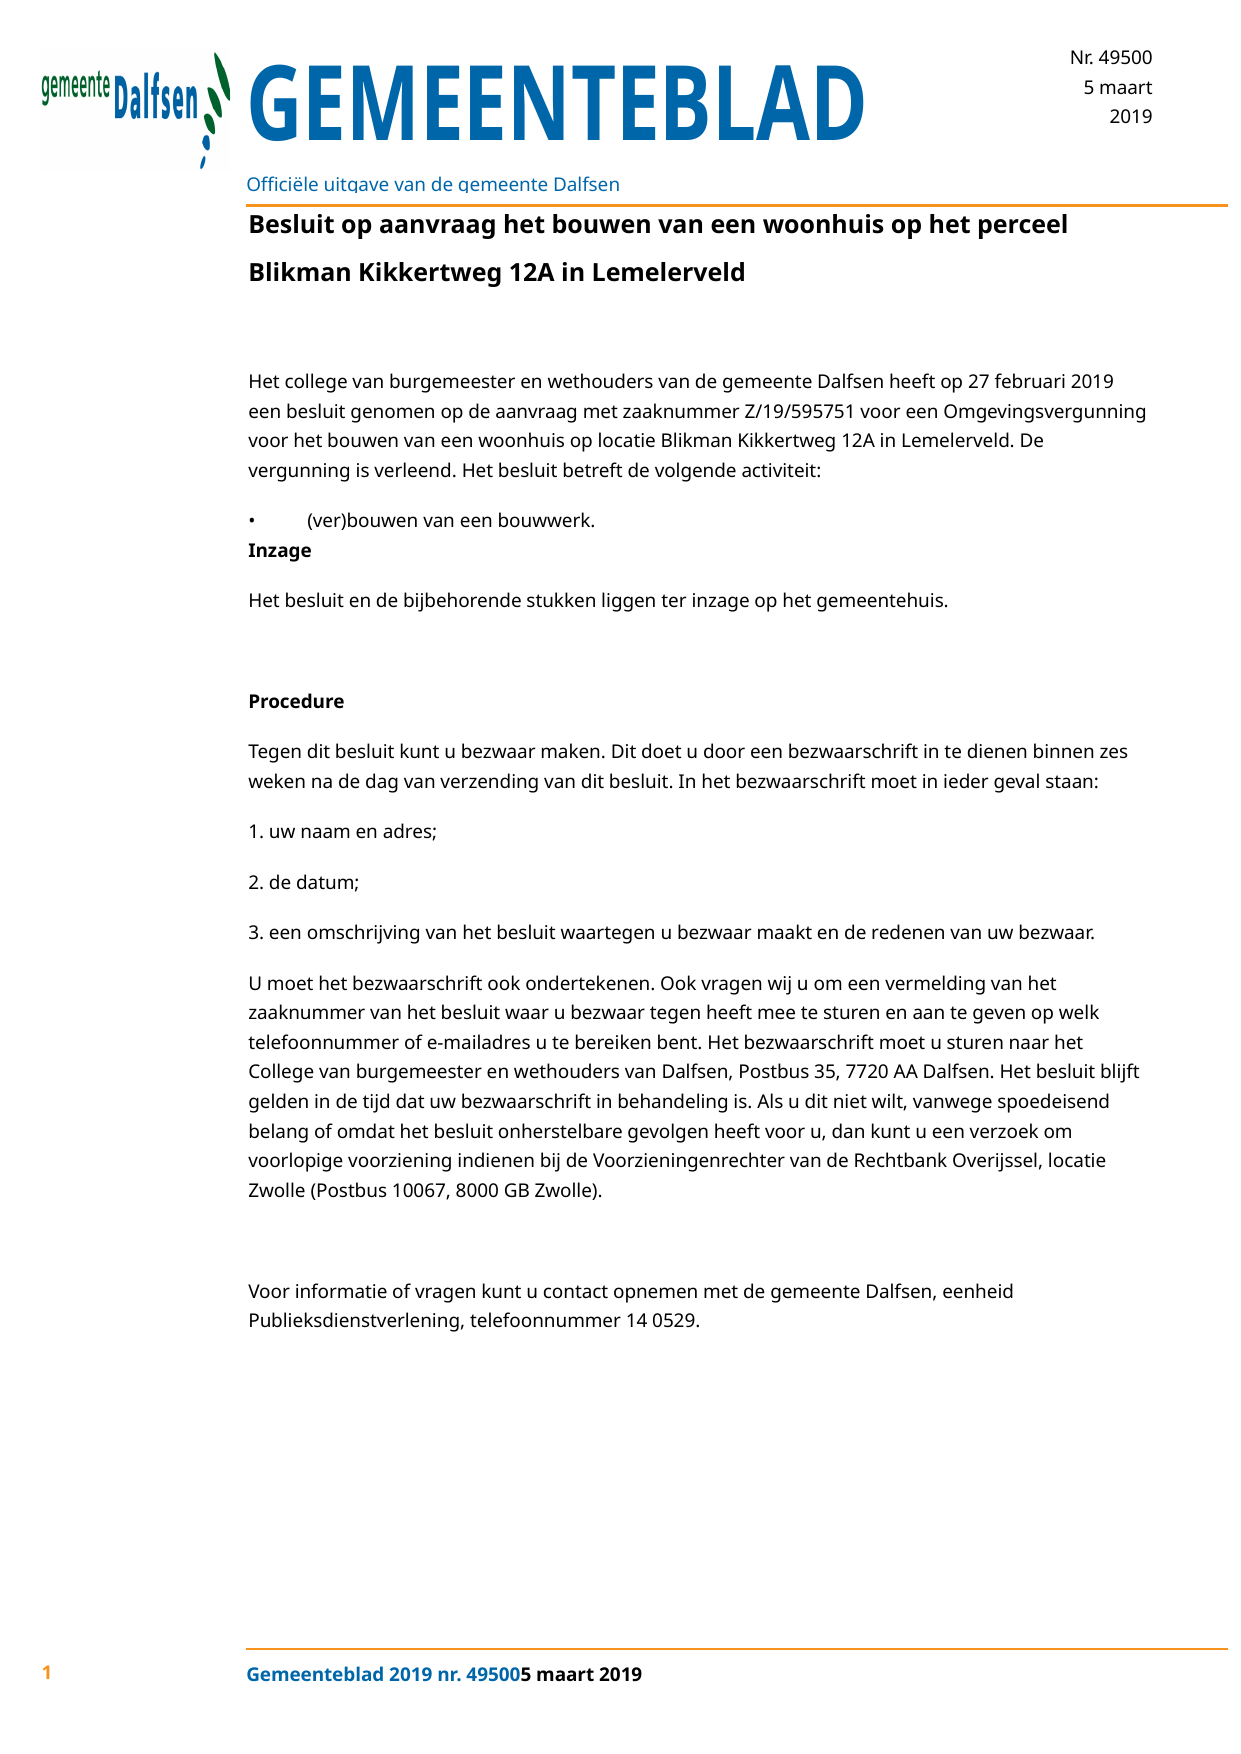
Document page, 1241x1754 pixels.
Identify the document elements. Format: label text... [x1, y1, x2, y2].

picture [41, 47, 231, 172]
text U moet het bezwaarschrift ook ondertekenen. Ook vragen wij u om een vermelding van het zaaknummer van het besluit waar u bezwaar tegen heeft mee te sturen en aan te geven op welk telefoonnummer of e-mailadres u te bereiken bent. Het bezwaarschrift moet u sturen naar het College van burgemeester en wethouders van Dalfsen, Postbus 35, 7720 AA Dalfsen. Het besluit blijft gelden in de tijd dat uw bezwaarschrift in behandeling is. Als u dit niet wilt, vanwege spoedeisend belang of omdat het besluit onherstelbare gevolgen heeft voor u, dan kunt u een verzoek om voorlopige voorziening indienen bij de Voorzieningenrechter van de Rechtbank Overijssel, locatie Zwolle (Postbus 10067, 8000 GB Zwolle). [248, 970, 1152, 1203]
text Procedure [248, 688, 1152, 714]
text Besluit op aanvraag het bouwen van een woonhuis op het perceel Blikman Kikkertweg 12A in Lemelerveld [248, 207, 1152, 288]
list (ver)bouwen van een bouwwerk. [248, 507, 1152, 533]
text Het college van burgemeester en wethouders van de gemeente Dalfsen heeft op 27 februari 2019 een besluit genomen op de aanvraag met zaaknummer Z/19/595751 voor een Omgevingsvergunning voor het bouwen van een woonhuis op locatie Blikman Kikkertweg 12A in Lemelerveld. De vergunning is verleend. Het besluit betreft de volgende activiteit: [248, 368, 1152, 483]
text 3. een omschrijving van het besluit waartegen u bezwaar maakt en de redenen van uw bezwaar. [248, 919, 1152, 945]
text Het besluit en de bijbehorende stukken liggen ter inzage op het gemeentehuis. [248, 587, 1152, 613]
text Voor informatie of vragen kunt u contact opnemen met de gemeente Dalfsen, eenheid Publieksdienstverlening, telefoonnummer 14 0529. [248, 1278, 1152, 1333]
text Tegen dit besluit kunt u bezwaar maken. Dit doet u door een bezwaarschrift in te dienen binnen zes weken na de dag van verzending van dit besluit. In het bezwaarschrift moet in ieder geval staan: [248, 739, 1152, 794]
text Inzage [248, 537, 1152, 563]
text 2. de datum; [248, 869, 1152, 895]
text 1. uw naam en adres; [248, 819, 1152, 844]
